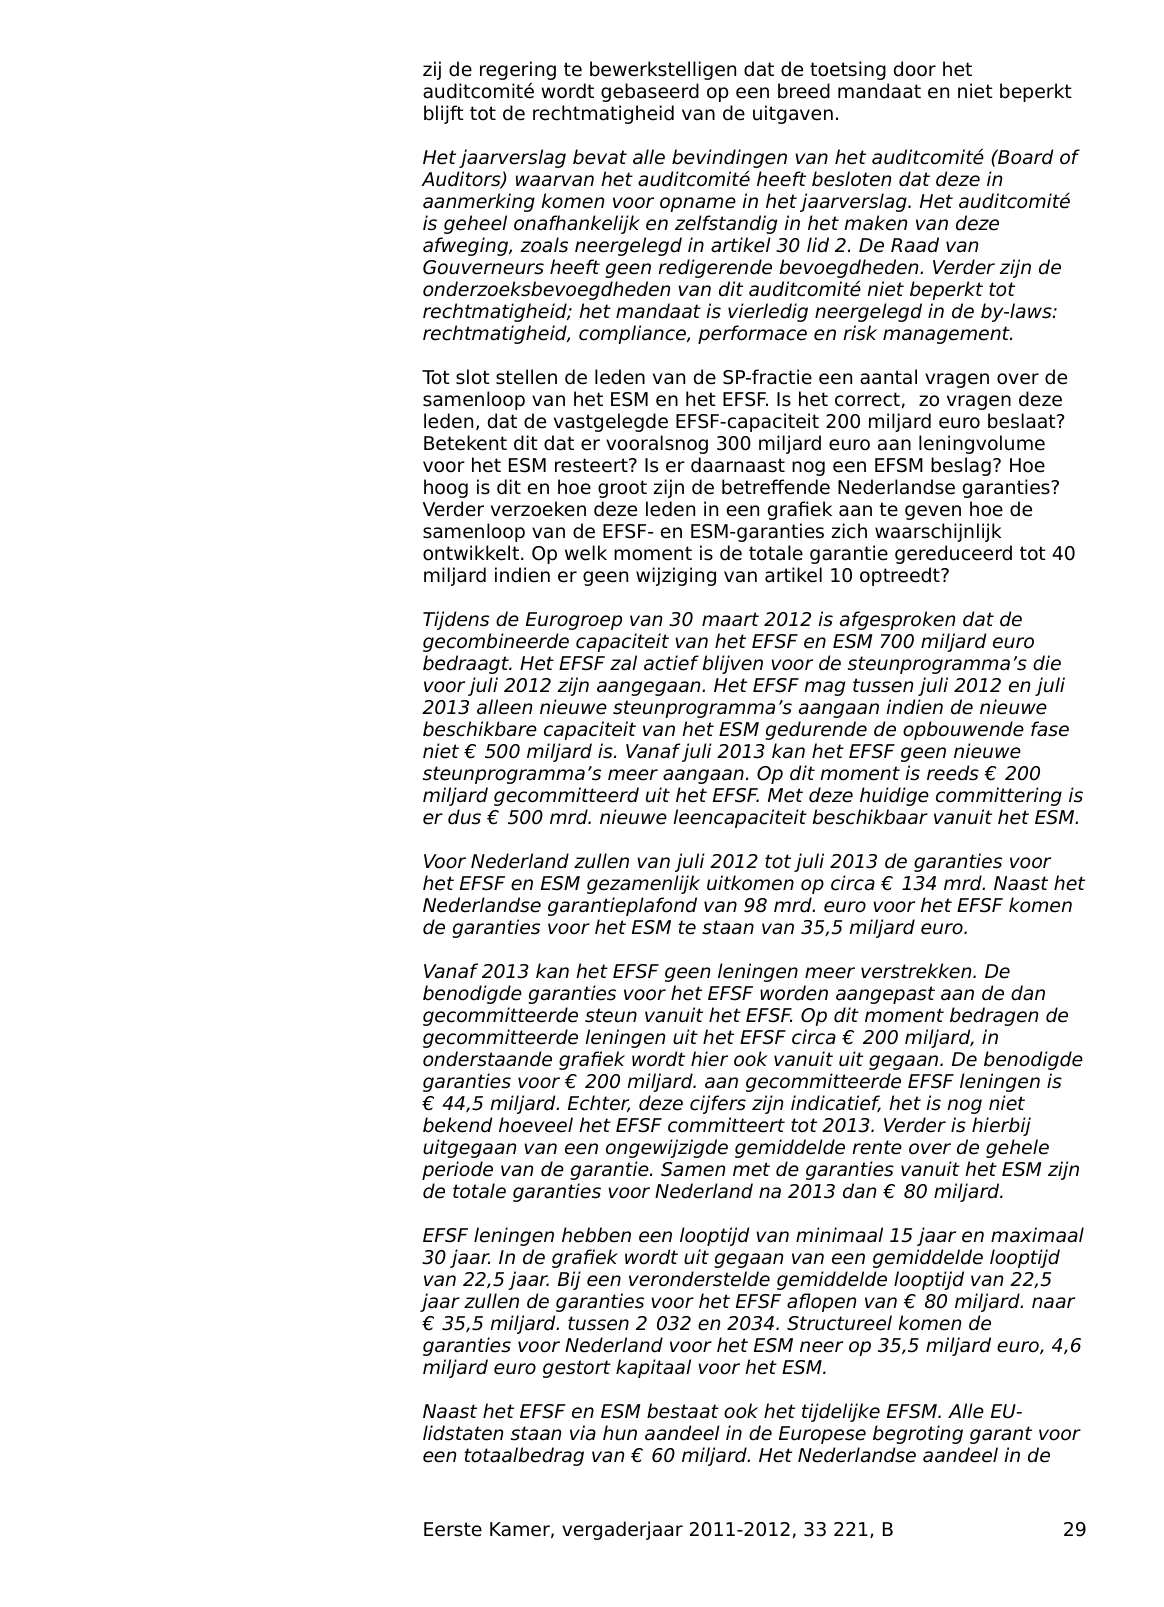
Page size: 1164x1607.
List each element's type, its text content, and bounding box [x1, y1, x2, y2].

text Het jaarverslag bevat alle bevindingen van het auditcomité (Board of Auditors) waarvan het auditcomité heeft besloten dat deze in aanmerking komen voor opname in het jaarverslag. Het auditcomité is geheel onafhankelijk en zelfstandig in het maken van deze afweging, zoals neergelegd in artikel 30 lid 2. De Raad van Gouverneurs heeft geen redigerende bevoegdheden. Verder zijn de onderzoeksbevoegdheden van dit auditcomité niet beperkt tot rechtmatigheid; het mandaat is vierledig neergelegd in de by-laws: rechtmatigheid, compliance, performace en risk management. [422, 147, 1087, 345]
text Voor Nederland zullen van juli 2012 tot juli 2013 de garanties voor het EFSF en ESM gezamenlijk uitkomen op circa € 134 mrd. Naast het Nederlandse garantieplafond van 98 mrd. euro voor het EFSF komen de garanties voor het ESM te staan van 35,5 miljard euro. [422, 851, 1087, 939]
text Naast het EFSF en ESM bestaat ook het tijdelijke EFSM. Alle EU-lidstaten staan via hun aandeel in de Europese begroting garant voor een totaalbedrag van € 60 miljard. Het Nederlandse aandeel in de [422, 1401, 1087, 1467]
text Tijdens de Eurogroep van 30 maart 2012 is afgesproken dat de gecombineerde capaciteit van het EFSF en ESM 700 miljard euro bedraagt. Het EFSF zal actief blijven voor de steunprogramma’s die voor juli 2012 zijn aangegaan. Het EFSF mag tussen juli 2012 en juli 2013 alleen nieuwe steunprogramma’s aangaan indien de nieuwe beschikbare capaciteit van het ESM gedurende de opbouwende fase niet € 500 miljard is. Vanaf juli 2013 kan het EFSF geen nieuwe steunprogramma’s meer aangaan. Op dit moment is reeds € 200 miljard gecommitteerd uit het EFSF. Met deze huidige committering is er dus € 500 mrd. nieuwe leencapaciteit beschikbaar vanuit het ESM. [422, 609, 1087, 829]
text zij de regering te bewerkstelligen dat de toetsing door het auditcomité wordt gebaseerd op een breed mandaat en niet beperkt blijft tot de rechtmatigheid van de uitgaven. [422, 59, 1087, 125]
text EFSF leningen hebben een looptijd van minimaal 15 jaar en maximaal 30 jaar. In de grafiek wordt uit gegaan van een gemiddelde looptijd van 22,5 jaar. Bij een veronderstelde gemiddelde looptijd van 22,5 jaar zullen de garanties voor het EFSF aflopen van € 80 miljard. naar € 35,5 miljard. tussen 2 032 en 2034. Structureel komen de garanties voor Nederland voor het ESM neer op 35,5 miljard euro, 4,6 miljard euro gestort kapitaal voor het ESM. [422, 1225, 1087, 1379]
text Vanaf 2013 kan het EFSF geen leningen meer verstrekken. De benodigde garanties voor het EFSF worden aangepast aan de dan gecommitteerde steun vanuit het EFSF. Op dit moment bedragen de gecommitteerde leningen uit het EFSF circa € 200 miljard, in onderstaande grafiek wordt hier ook vanuit uit gegaan. De benodigde garanties voor € 200 miljard. aan gecommitteerde EFSF leningen is € 44,5 miljard. Echter, deze cijfers zijn indicatief, het is nog niet bekend hoeveel het EFSF committeert tot 2013. Verder is hierbij uitgegaan van een ongewijzigde gemiddelde rente over de gehele periode van de garantie. Samen met de garanties vanuit het ESM zijn de totale garanties voor Nederland na 2013 dan € 80 miljard. [422, 961, 1087, 1203]
text Tot slot stellen de leden van de SP-fractie een aantal vragen over de samenloop van het ESM en het EFSF. Is het correct, zo vragen deze leden, dat de vastgelegde EFSF-capaciteit 200 miljard euro beslaat? Betekent dit dat er vooralsnog 300 miljard euro aan leningvolume voor het ESM resteert? Is er daarnaast nog een EFSM beslag? Hoe hoog is dit en hoe groot zijn de betreffende Nederlandse garanties? Verder verzoeken deze leden in een grafiek aan te geven hoe de samenloop van de EFSF- en ESM-garanties zich waarschijnlijk ontwikkelt. Op welk moment is de totale garantie gereduceerd tot 40 miljard indien er geen wijziging van artikel 10 optreedt? [422, 367, 1087, 587]
